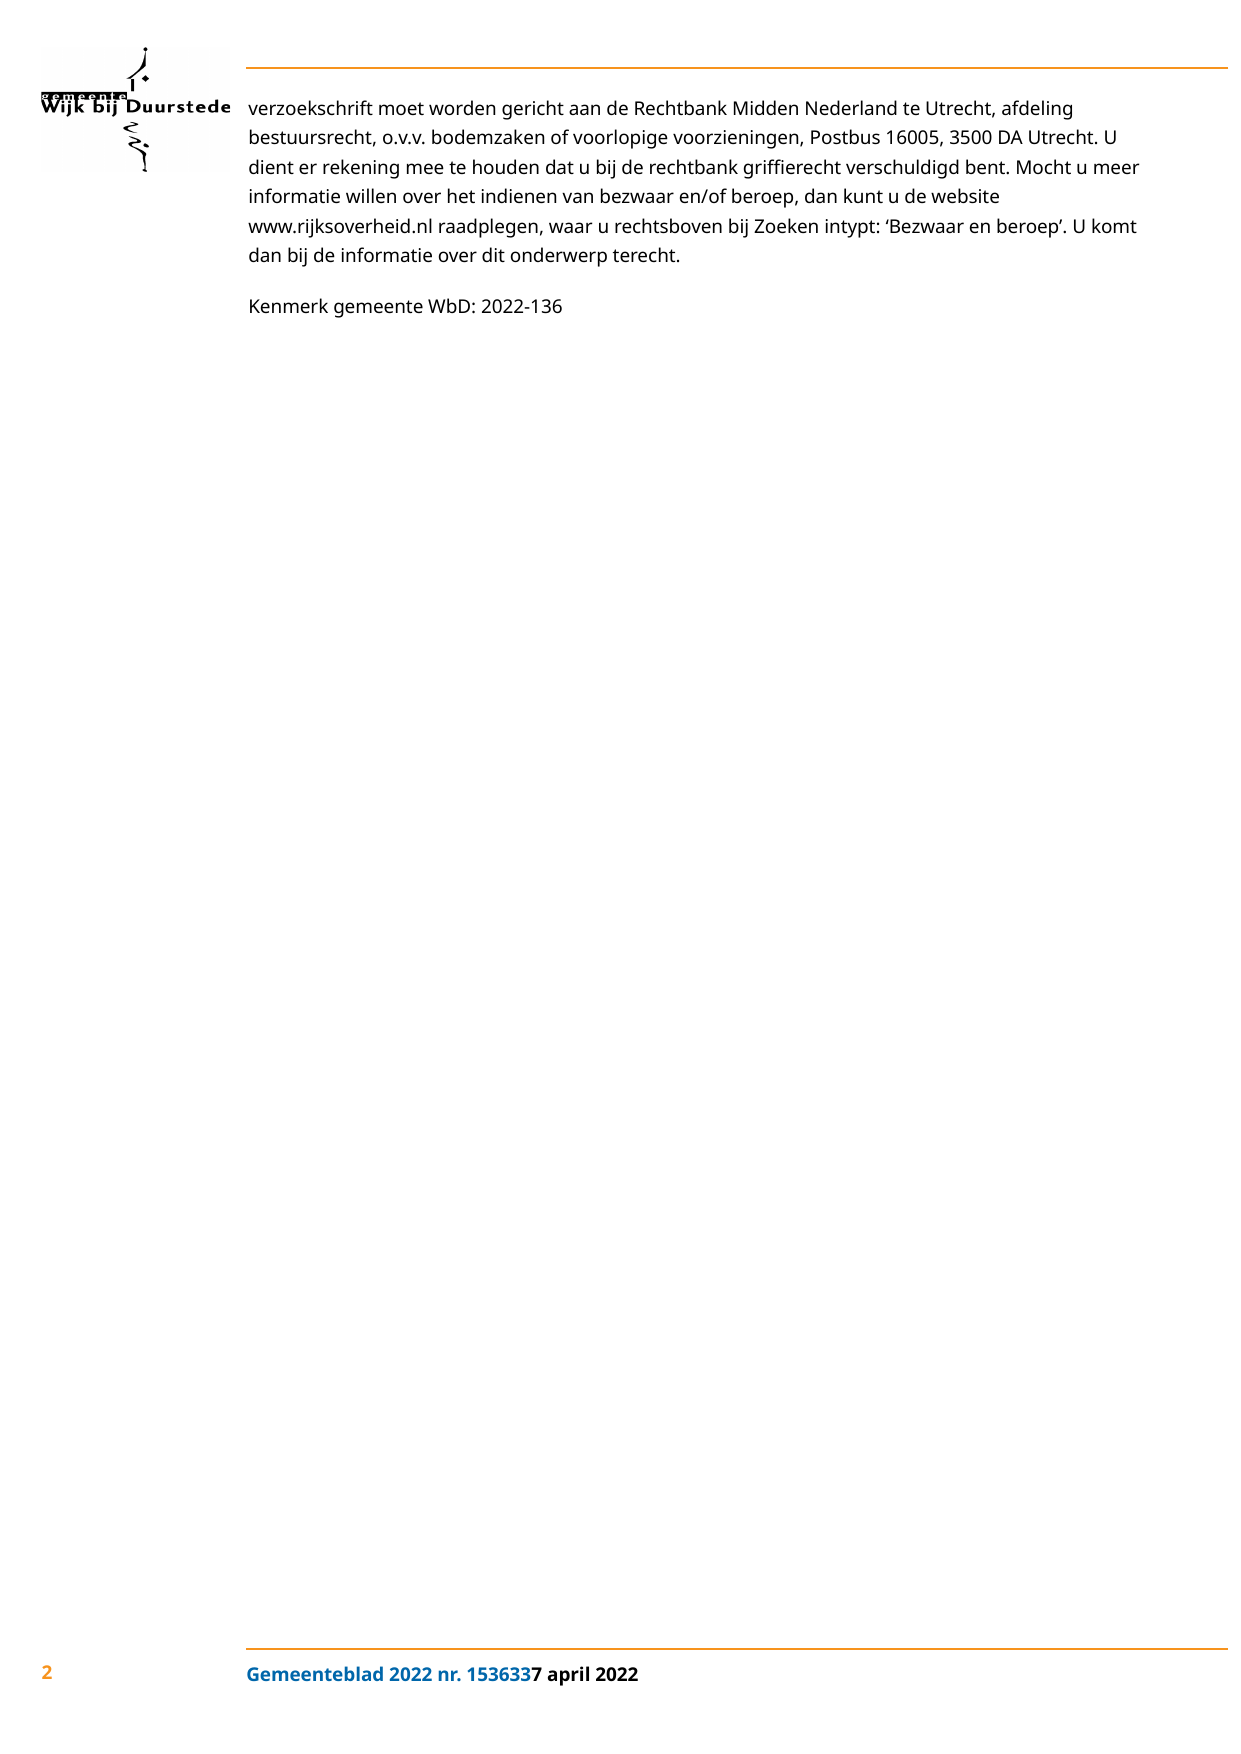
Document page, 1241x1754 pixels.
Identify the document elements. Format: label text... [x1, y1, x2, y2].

picture [41, 47, 231, 172]
text Kenmerk gemeente WbD: 2022-136 [248, 293, 1152, 319]
text verzoekschrift moet worden gericht aan de Rechtbank Midden Nederland te Utrecht, afdeling bestuursrecht, o.v.v. bodemzaken of voorlopige voorzieningen, Postbus 16005, 3500 DA Utrecht. U dient er rekening mee te houden dat u bij de rechtbank griffierecht verschuldigd bent. Mocht u meer informatie willen over het indienen van bezwaar en/of beroep, dan kunt u de website www.rijksoverheid.nl raadplegen, waar u rechtsboven bij Zoeken intypt: ‘Bezwaar en beroep’. U komt dan bij de informatie over dit onderwerp terecht. [248, 95, 1152, 268]
